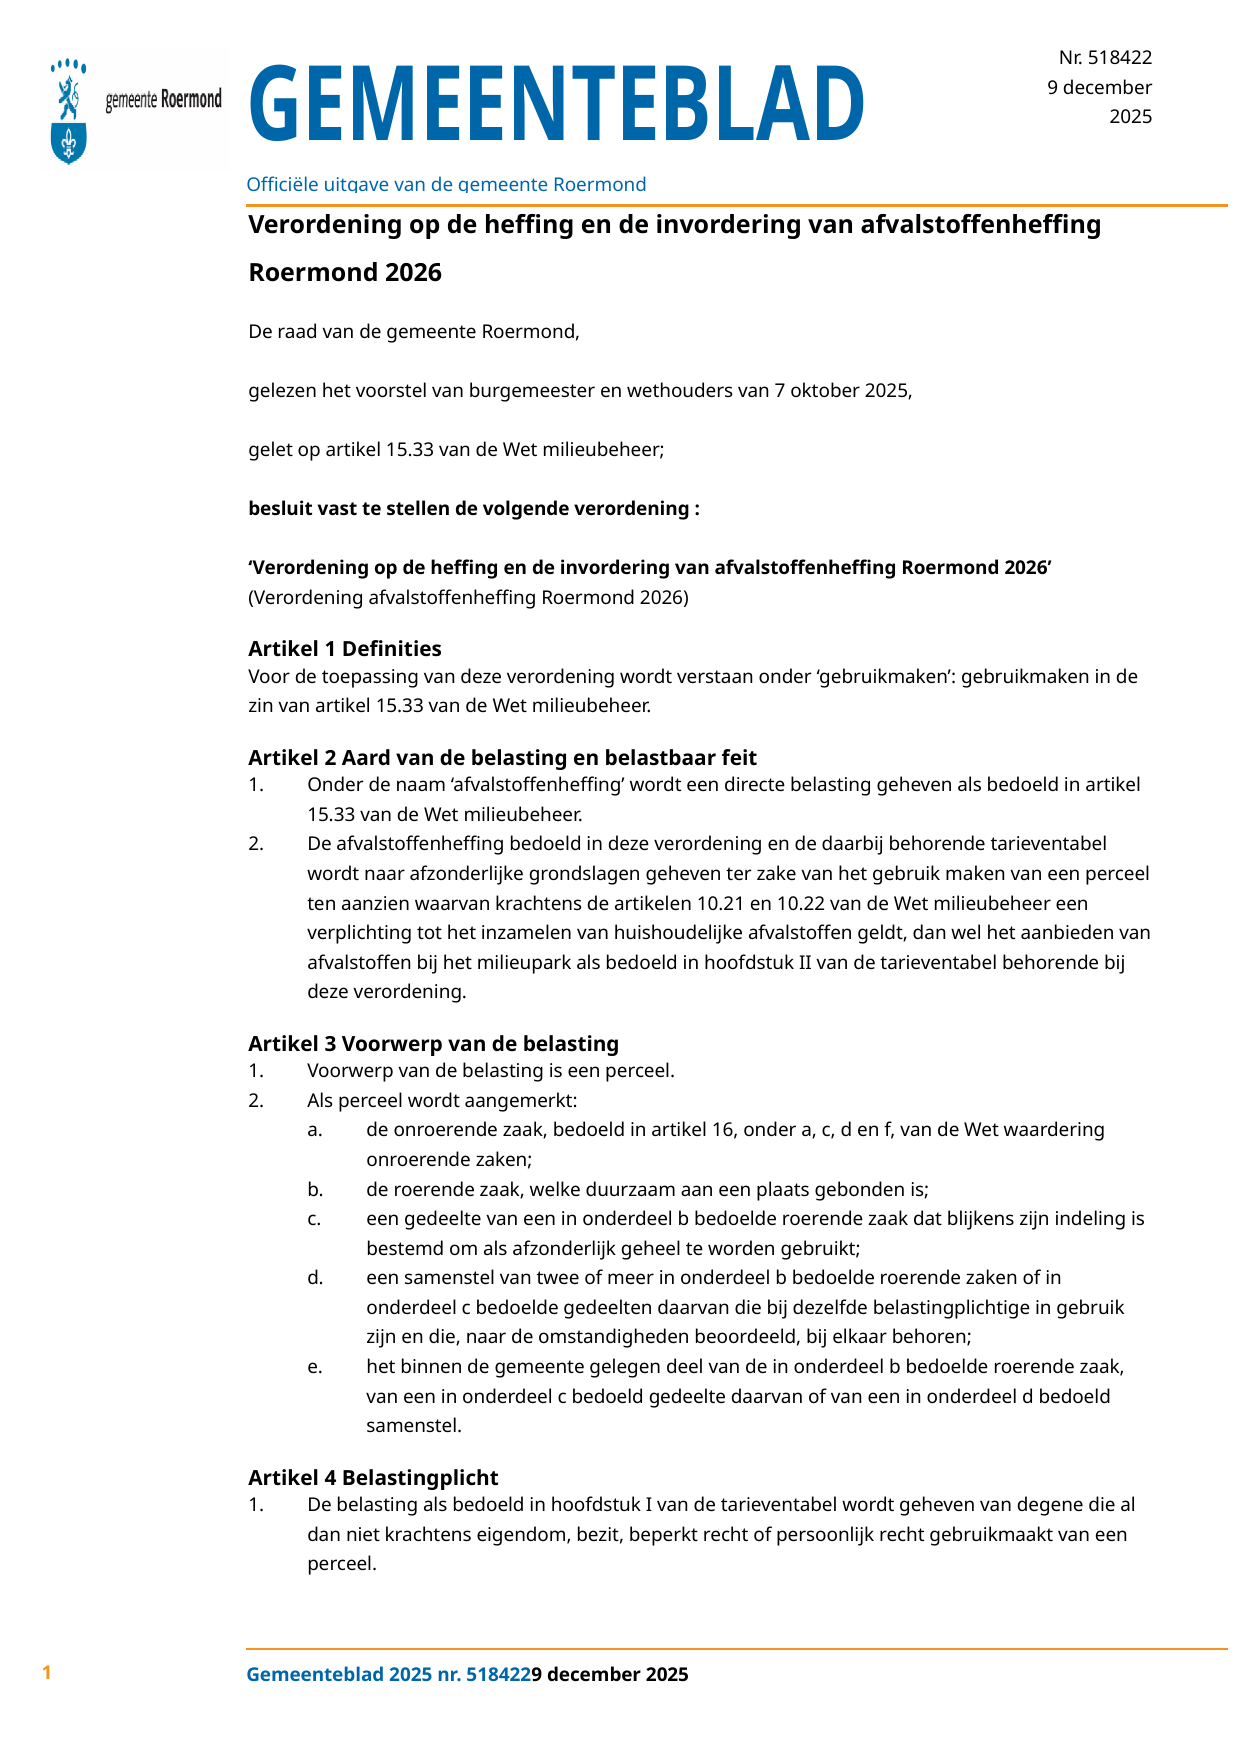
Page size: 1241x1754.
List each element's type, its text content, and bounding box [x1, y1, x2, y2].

text gelezen het voorstel van burgemeester en wethouders van 7 oktober 2025, [248, 377, 1152, 403]
text gelet op artikel 15.33 van de Wet milieubeheer; [248, 436, 1152, 462]
text De raad van de gemeente Roermond, [248, 318, 1152, 344]
text besluit vast te stellen de volgende verordening : [248, 495, 1152, 521]
list het binnen de gemeente gelegen deel van de in onderdeel b bedoelde roerende zaak, van een in onderdeel c bedoeld gedeelte daarvan of van een in onderdeel d bedoeld samenstel. [307, 1353, 1152, 1438]
text Artikel 3 Voorwerp van de belasting [248, 1029, 1152, 1057]
list de onroerende zaak, bedoeld in artikel 16, onder a, c, d en f, van de Wet waardering onroerende zaken; [307, 1117, 1152, 1172]
list Voorwerp van de belasting is een perceel. [248, 1057, 1152, 1083]
list De afvalstoffenheffing bedoeld in deze verordening en de daarbij behorende tarieventabel wordt naar afzonderlijke grondslagen geheven ter zake van het gebruik maken van een perceel ten aanzien waarvan krachtens de artikelen 10.21 en 10.22 van de Wet milieubeheer een verplichting tot het inzamelen van huishoudelijke afvalstoffen geldt, dan wel het aanbieden van afvalstoffen bij het milieupark als bedoeld in hoofdstuk II van de tarieventabel behorende bij deze verordening. [248, 831, 1152, 1004]
text Verordening op de heffing en de invordering van afvalstoffenheffing Roermond 2026 [248, 207, 1152, 288]
list een samenstel van twee of meer in onderdeel b bedoelde roerende zaken of in onderdeel c bedoelde gedeelten daarvan die bij dezelfde belastingplichtige in gebruik zijn en die, naar de omstandigheden beoordeeld, bij elkaar behoren; [307, 1264, 1152, 1349]
picture [41, 47, 231, 172]
text Artikel 1 Definities [248, 634, 1152, 663]
list een gedeelte van een in onderdeel b bedoelde roerende zaak dat blijkens zijn indeling is bestemd om als afzonderlijk geheel te worden gebruikt; [307, 1205, 1152, 1261]
text ‘Verordening op de heffing en de invordering van afvalstoffenheffing Roermond 2026’ [248, 554, 1152, 580]
text Artikel 2 Aard van de belasting en belastbaar feit [248, 743, 1152, 771]
list de roerende zaak, welke duurzaam aan een plaats gebonden is; [307, 1176, 1152, 1201]
list Onder de naam ‘afvalstoffenheffing’ wordt een directe belasting geheven als bedoeld in artikel 15.33 van de Wet milieubeheer. [248, 771, 1152, 827]
text Voor de toepassing van deze verordening wordt verstaan onder ‘gebruikmaken’: gebruikmaken in de zin van artikel 15.33 van de Wet milieubeheer. [248, 663, 1152, 718]
text Artikel 4 Belastingplicht [248, 1463, 1152, 1491]
list Als perceel wordt aangemerkt: [248, 1087, 1152, 1113]
text (Verordening afvalstoffenheffing Roermond 2026) [248, 584, 1152, 610]
list De belasting als bedoeld in hoofdstuk I van de tarieventabel wordt geheven van degene die al dan niet krachtens eigendom, bezit, beperkt recht of persoonlijk recht gebruikmaakt van een perceel. [248, 1491, 1152, 1576]
